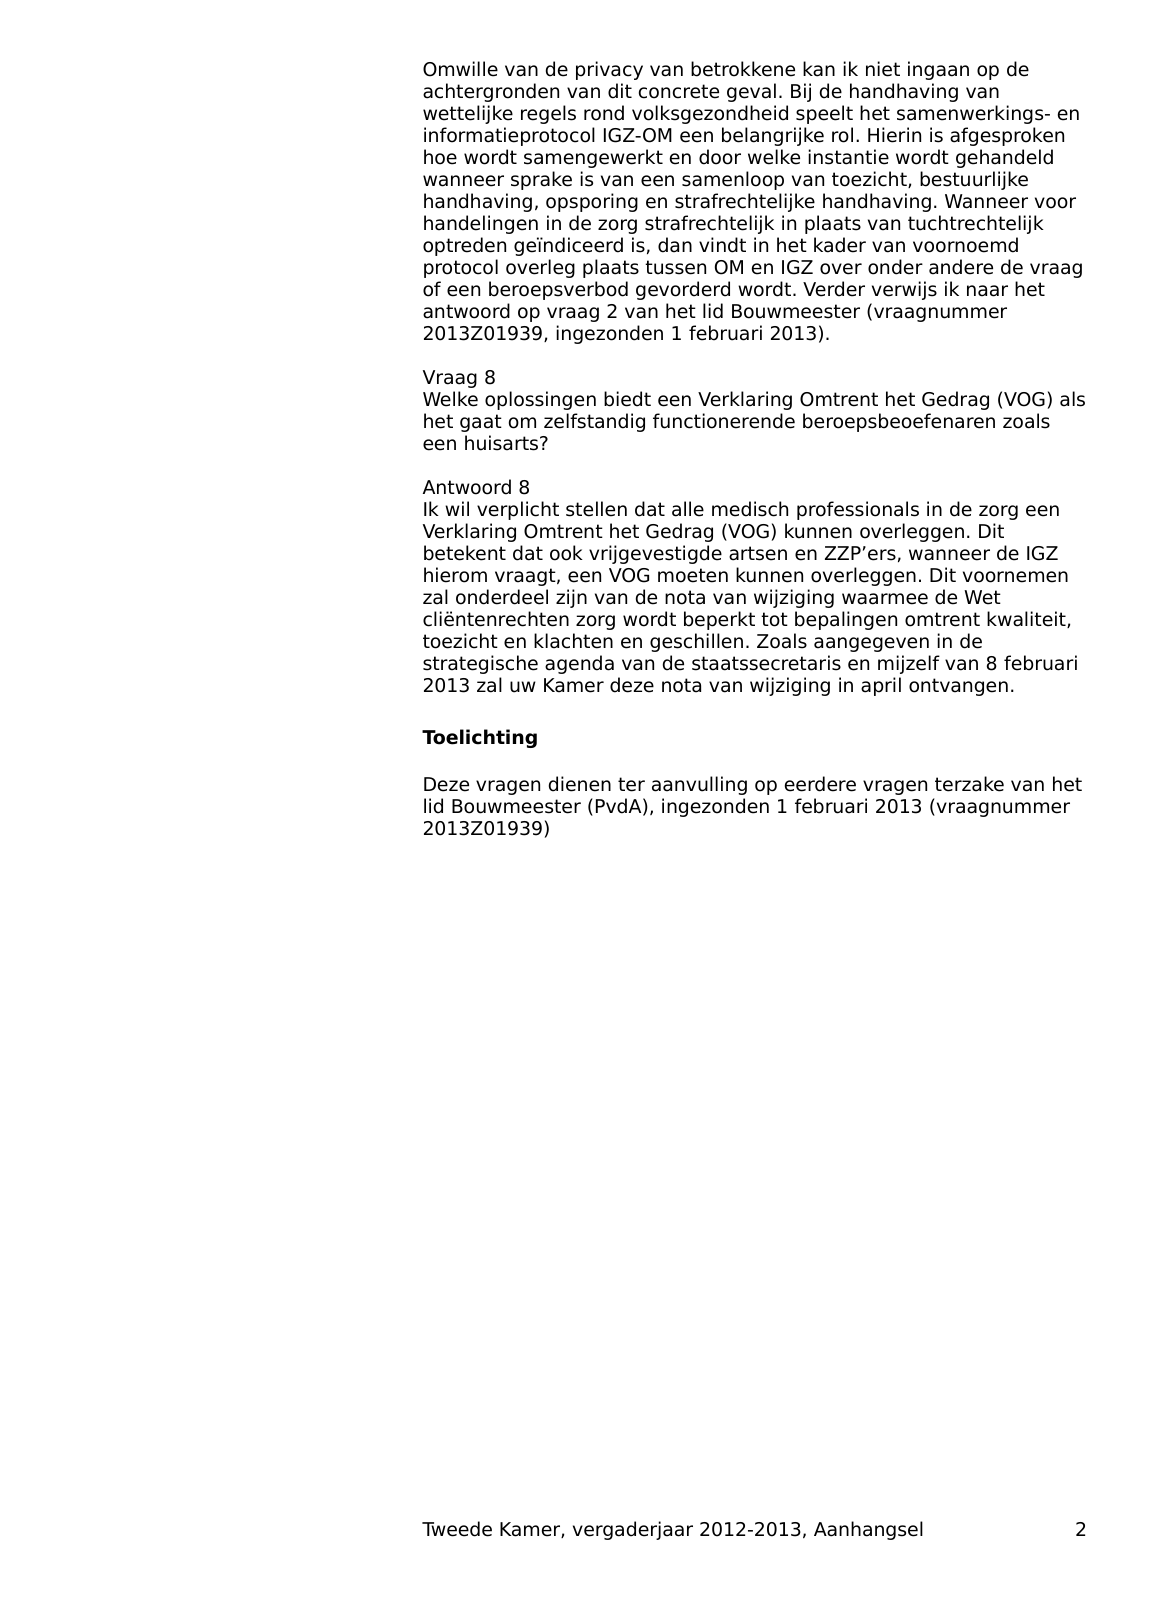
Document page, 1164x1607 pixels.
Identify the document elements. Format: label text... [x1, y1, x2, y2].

text Ik wil verplicht stellen dat alle medisch professionals in de zorg een Verklaring Omtrent het Gedrag (VOG) kunnen overleggen. Dit betekent dat ook vrijgevestigde artsen en ZZP’ers, wanneer de IGZ hierom vraagt, een VOG moeten kunnen overleggen. Dit voornemen zal onderdeel zijn van de nota van wijziging waarmee de Wet cliëntenrechten zorg wordt beperkt tot bepalingen omtrent kwaliteit, toezicht en klachten en geschillen. Zoals aangegeven in de strategische agenda van de staatssecretaris en mijzelf van 8 februari 2013 zal uw Kamer deze nota van wijziging in april ontvangen. [422, 499, 1087, 697]
text Antwoord 8 [422, 477, 1087, 499]
text Vraag 8 [422, 367, 1087, 389]
text Deze vragen dienen ter aanvulling op eerdere vragen terzake van het lid Bouwmeester (PvdA), ingezonden 1 februari 2013 (vraagnummer 2013Z01939) [422, 774, 1087, 840]
subtitle Toelichting [422, 727, 1087, 749]
text Welke oplossingen biedt een Verklaring Omtrent het Gedrag (VOG) als het gaat om zelfstandig functionerende beroepsbeoefenaren zoals een huisarts? [422, 389, 1087, 455]
text Omwille van de privacy van betrokkene kan ik niet ingaan op de achtergronden van dit concrete geval. Bij de handhaving van wettelijke regels rond volksgezondheid speelt het samenwerkings- en informatieprotocol IGZ-OM een belangrijke rol. Hierin is afgesproken hoe wordt samengewerkt en door welke instantie wordt gehandeld wanneer sprake is van een samenloop van toezicht, bestuurlijke handhaving, opsporing en strafrechtelijke handhaving. Wanneer voor handelingen in de zorg strafrechtelijk in plaats van tuchtrechtelijk optreden geïndiceerd is, dan vindt in het kader van voornoemd protocol overleg plaats tussen OM en IGZ over onder andere de vraag of een beroepsverbod gevorderd wordt. Verder verwijs ik naar het antwoord op vraag 2 van het lid Bouwmeester (vraagnummer 2013Z01939, ingezonden 1 februari 2013). [422, 59, 1087, 345]
